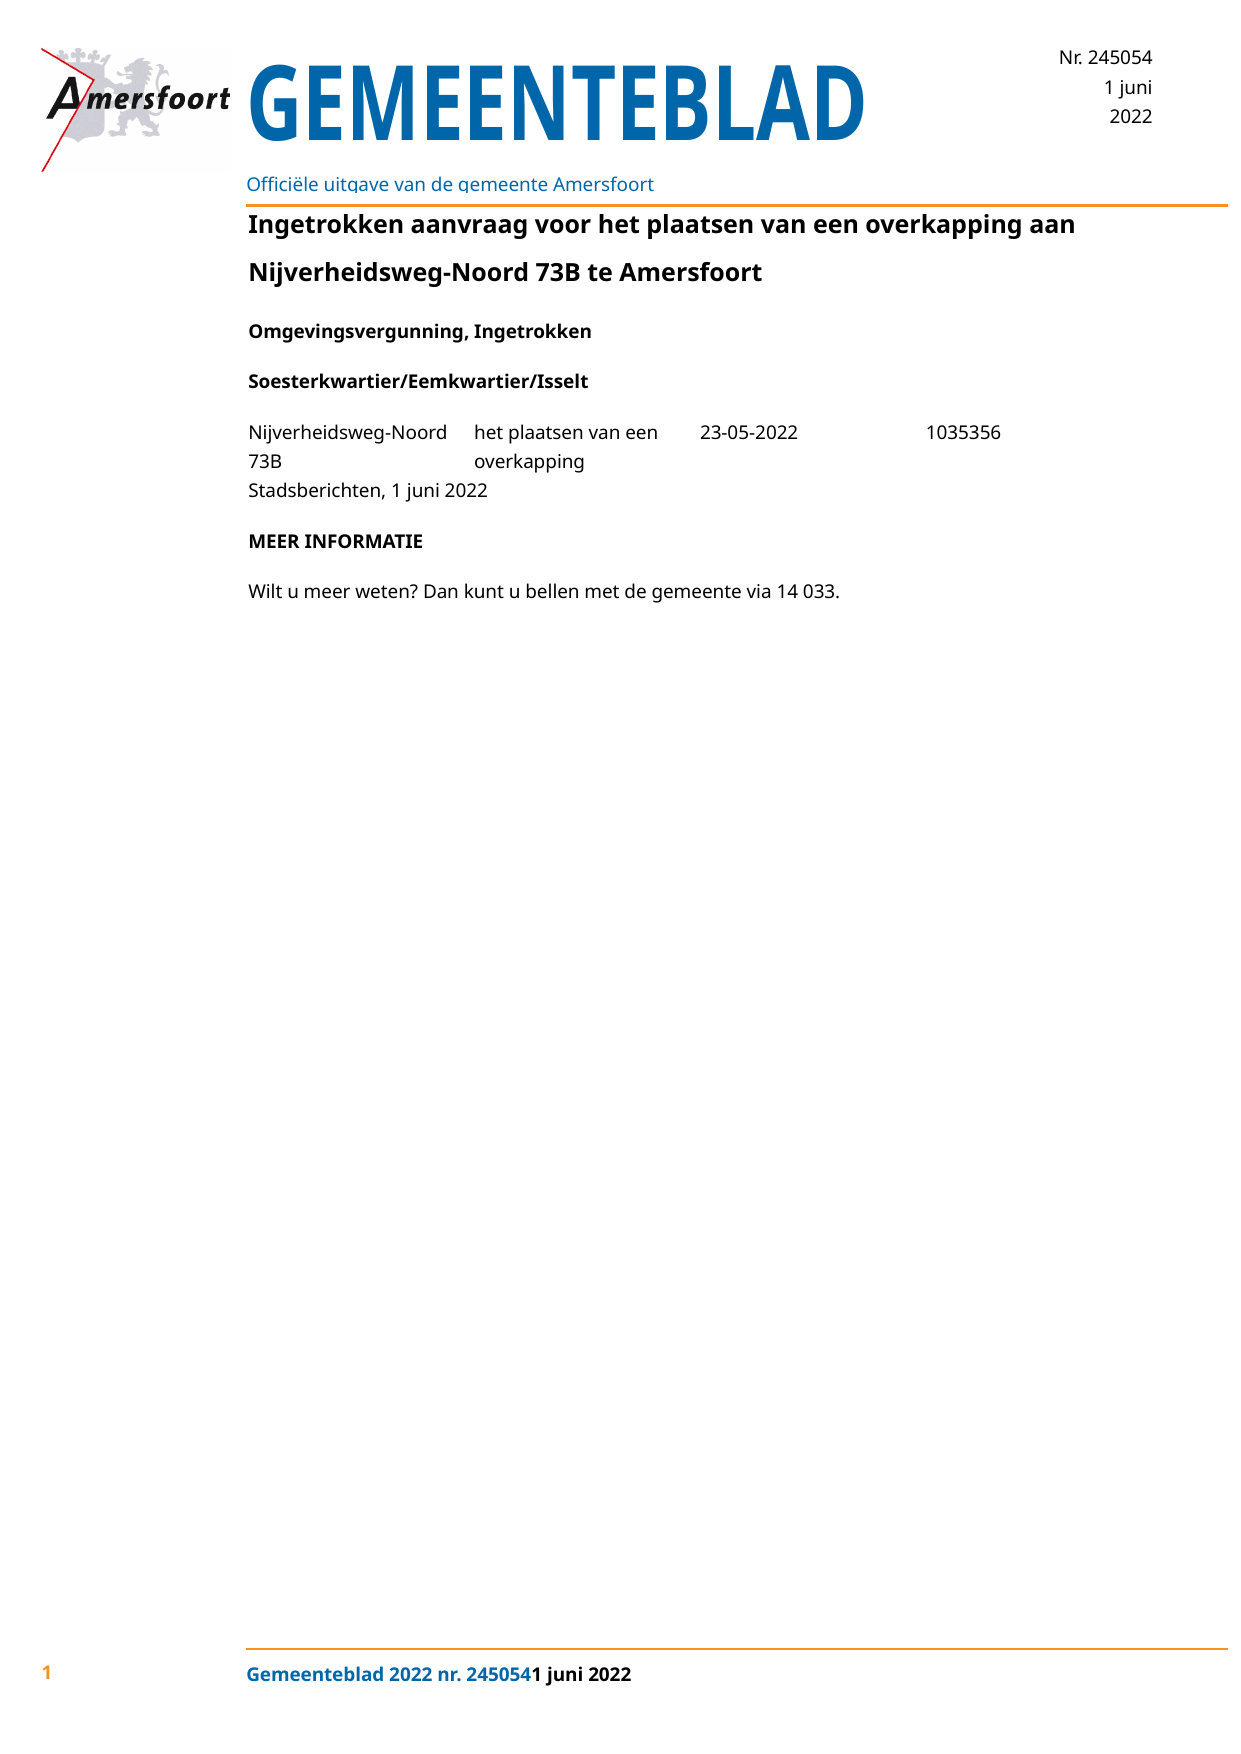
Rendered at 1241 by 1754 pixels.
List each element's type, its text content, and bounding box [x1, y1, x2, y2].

text Wilt u meer weten? Dan kunt u bellen met de gemeente via 14 033. [248, 578, 1152, 604]
table_header Nijverheidsweg-Noord 73B [248, 419, 474, 474]
table_header 1035356 [926, 419, 1152, 474]
table_header het plaatsen van een overkapping [474, 419, 700, 474]
text Soesterkwartier/Eemkwartier/Isselt [248, 368, 1152, 394]
text MEER INFORMATIE [248, 528, 1152, 553]
text Omgevingsvergunning, Ingetrokken [248, 318, 1152, 344]
text Ingetrokken aanvraag voor het plaatsen van een overkapping aan Nijverheidsweg-Noord 73B te Amersfoort [248, 207, 1152, 288]
text Stadsberichten, 1 juni 2022 [248, 477, 1152, 503]
table_header 23-05-2022 [700, 419, 926, 474]
picture [41, 47, 231, 172]
